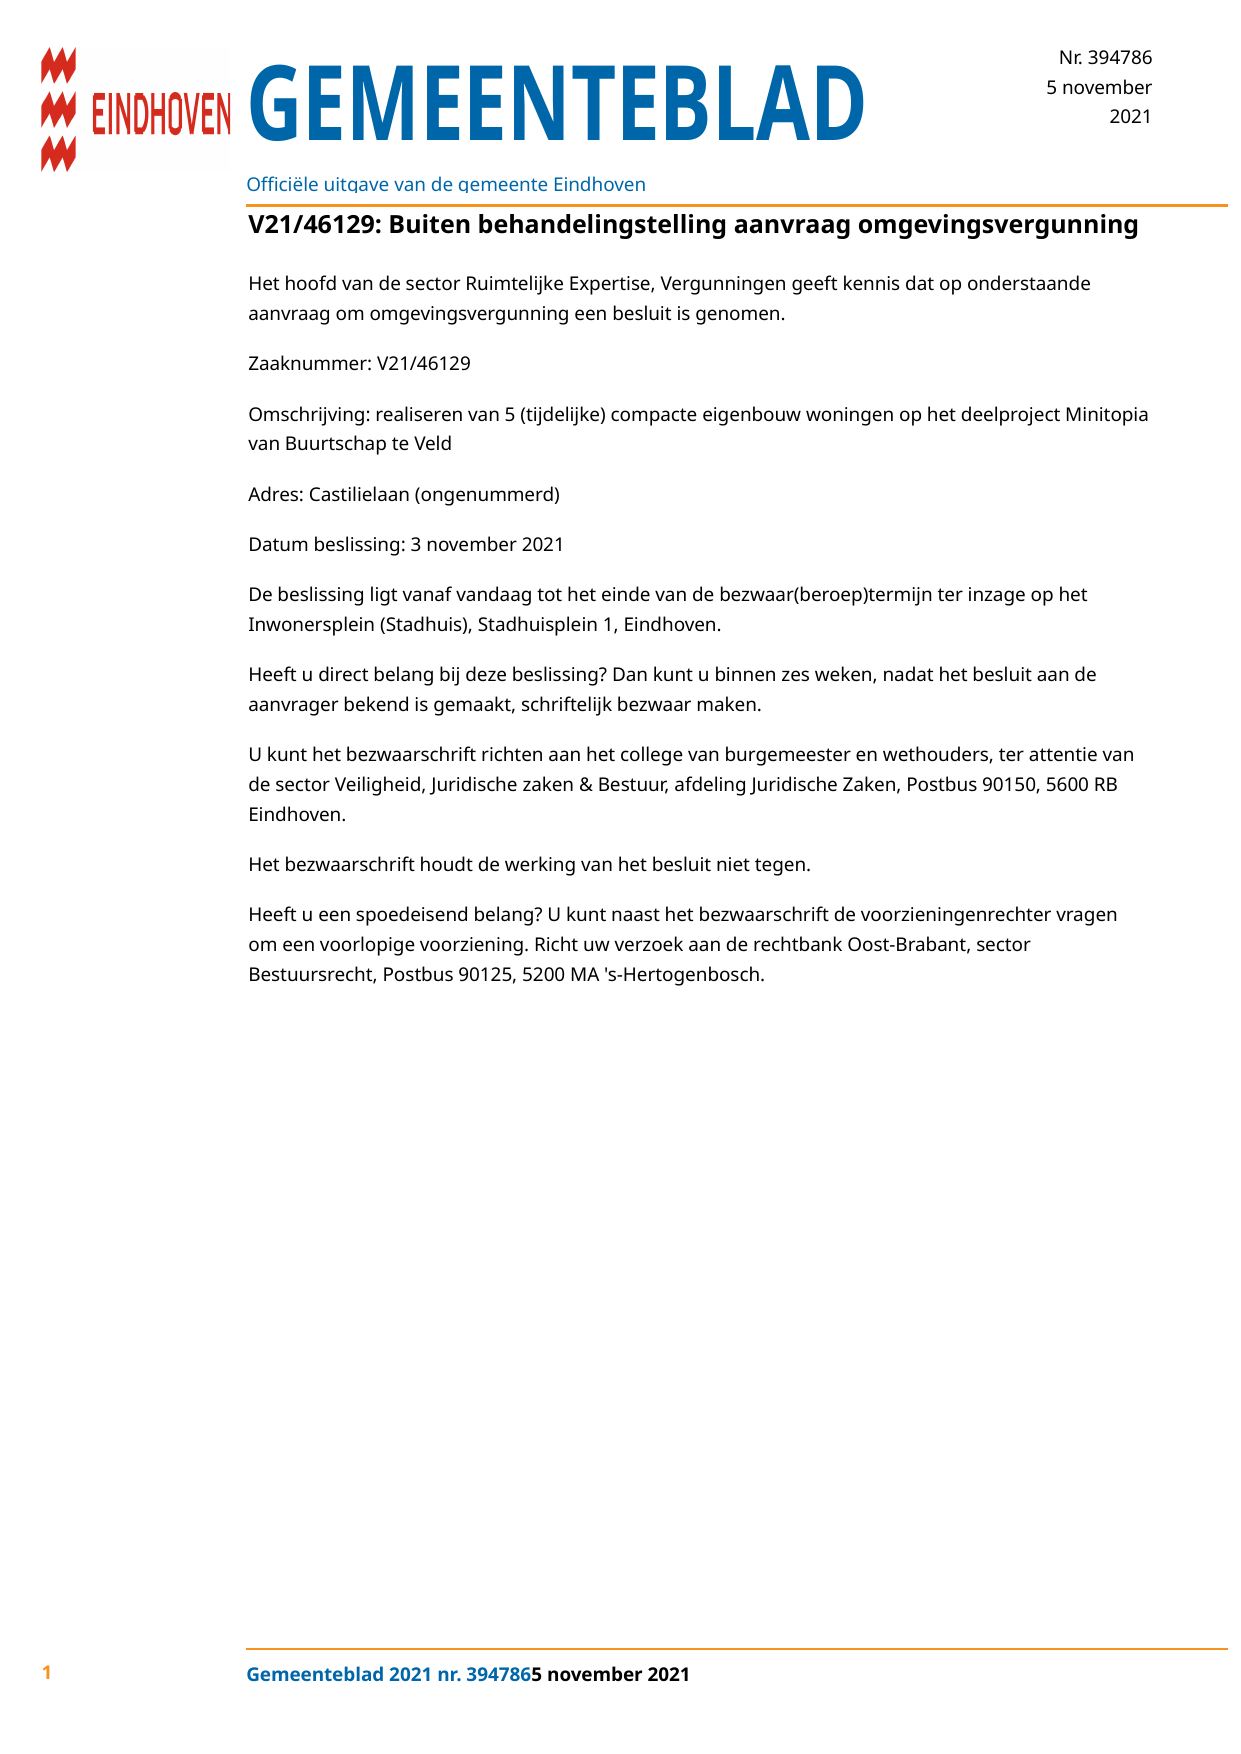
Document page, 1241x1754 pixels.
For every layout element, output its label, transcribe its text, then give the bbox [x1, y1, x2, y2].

text Zaaknummer: V21/46129 [248, 350, 1152, 376]
text Omschrijving: realiseren van 5 (tijdelijke) compacte eigenbouw woningen op het deelproject Minitopia van Buurtschap te Veld [248, 401, 1152, 456]
text U kunt het bezwaarschrift richten aan het college van burgemeester en wethouders, ter attentie van de sector Veiligheid, Juridische zaken & Bestuur, afdeling Juridische Zaken, Postbus 90150, 5600 RB Eindhoven. [248, 742, 1152, 826]
text V21/46129: Buiten behandelingstelling aanvraag omgevingsvergunning [248, 207, 1152, 241]
text Adres: Castilielaan (ongenummerd) [248, 481, 1152, 506]
text Heeft u direct belang bij deze beslissing? Dan kunt u binnen zes weken, nadat het besluit aan de aanvrager bekend is gemaakt, schriftelijk bezwaar maken. [248, 662, 1152, 717]
text Het hoofd van de sector Ruimtelijke Expertise, Vergunningen geeft kennis dat op onderstaande aanvraag om omgevingsvergunning een besluit is genomen. [248, 270, 1152, 326]
text Heeft u een spoedeisend belang? U kunt naast het bezwaarschrift de voorzieningenrechter vragen om een voorlopige voorziening. Richt uw verzoek aan de rechtbank Oost-Brabant, sector Bestuursrecht, Postbus 90125, 5200 MA 's-Hertogenbosch. [248, 902, 1152, 986]
text De beslissing ligt vanaf vandaag tot het einde van de bezwaar(beroep)termijn ter inzage op het Inwonersplein (Stadhuis), Stadhuisplein 1, Eindhoven. [248, 582, 1152, 637]
text Datum beslissing: 3 november 2021 [248, 531, 1152, 557]
text Het bezwaarschrift houdt de werking van het besluit niet tegen. [248, 851, 1152, 877]
picture [41, 47, 231, 172]
